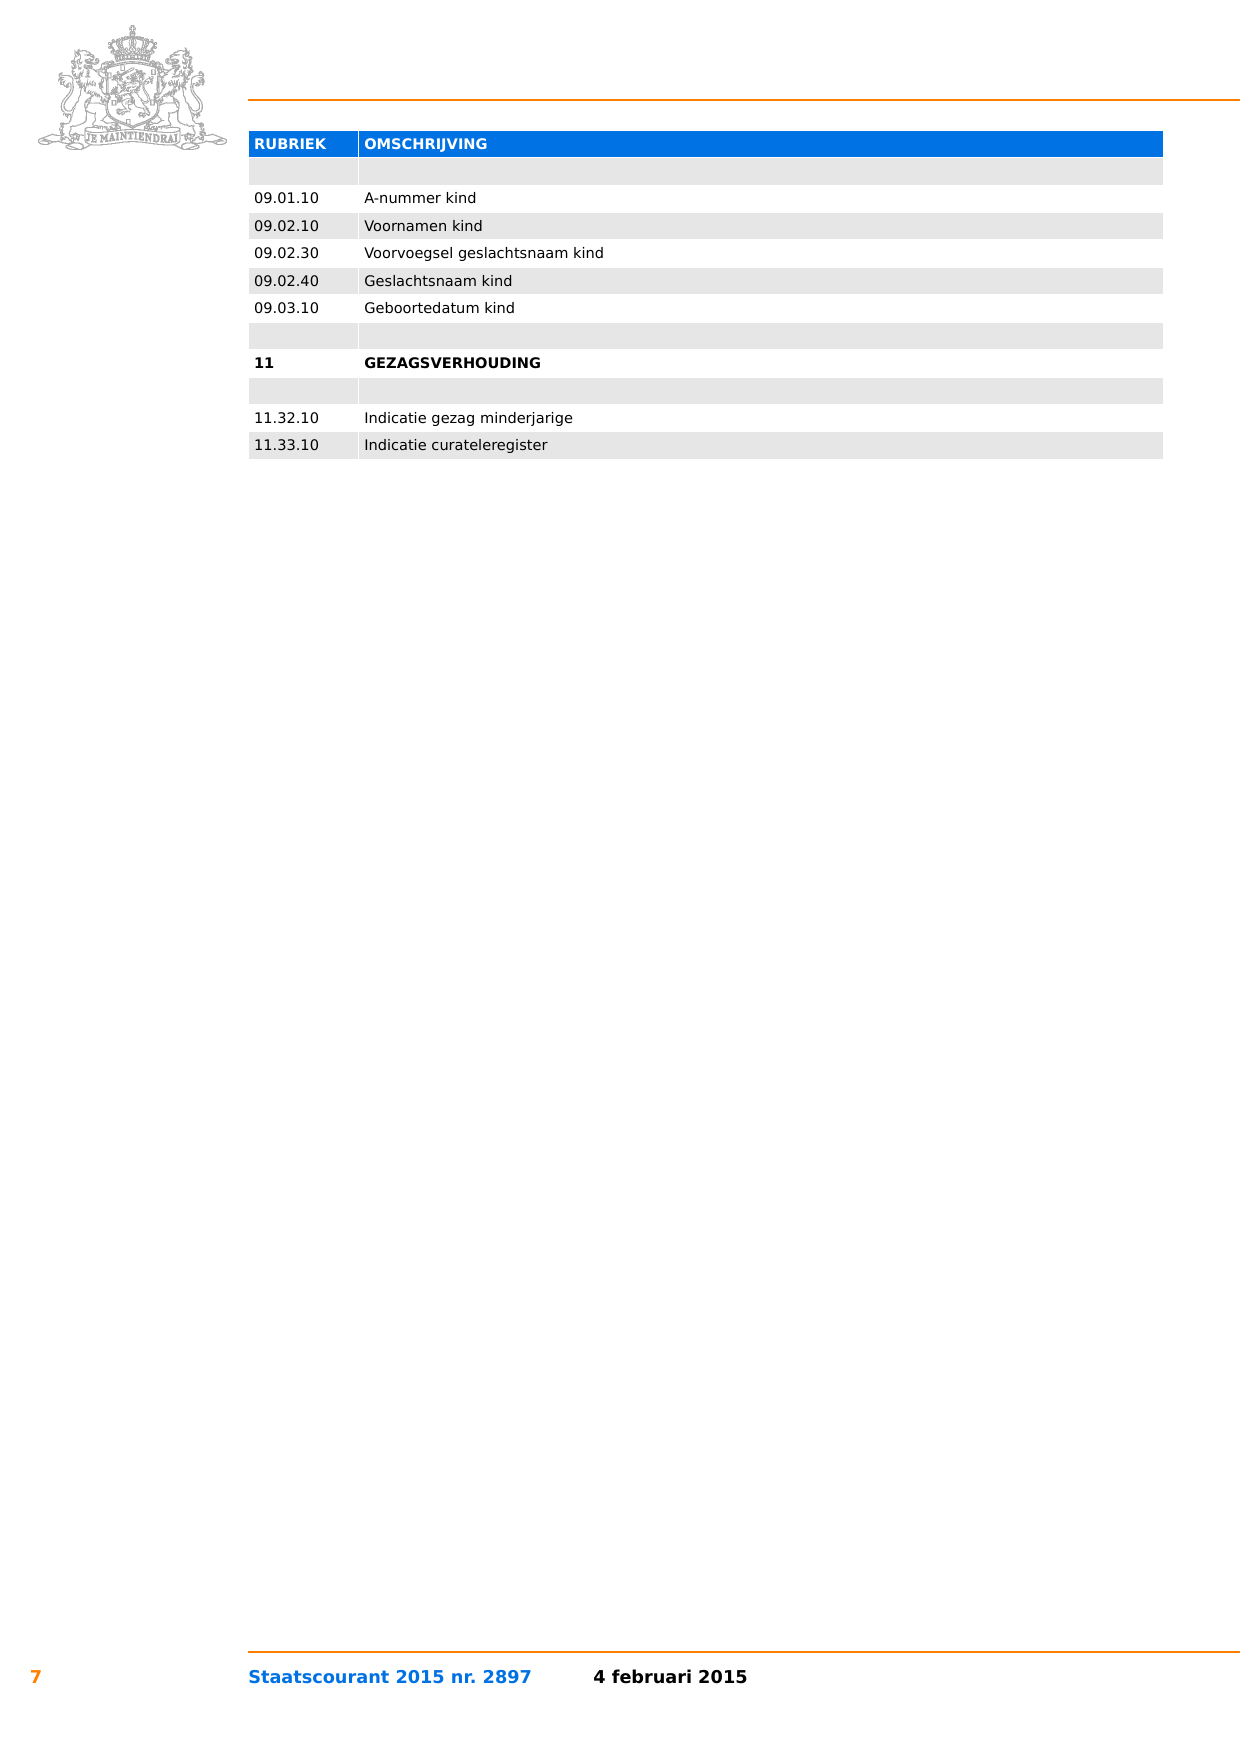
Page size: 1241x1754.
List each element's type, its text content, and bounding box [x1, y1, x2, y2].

table_cell [359, 378, 1163, 404]
table_cell 09.02.40 [249, 268, 358, 294]
picture [38, 25, 227, 150]
table_header RUBRIEK [249, 131, 358, 157]
table_cell [249, 378, 358, 404]
table_cell [359, 158, 1163, 185]
table_cell 11 [249, 350, 358, 376]
table_cell Geboortedatum kind [359, 295, 1163, 322]
table_cell A-nummer kind [359, 186, 1163, 212]
table_cell Voorvoegsel geslachtsnaam kind [359, 241, 1163, 267]
table_header OMSCHRIJVING [359, 131, 1163, 157]
table_cell [359, 323, 1163, 349]
table_cell 09.01.10 [249, 186, 358, 212]
table_cell 09.02.10 [249, 213, 358, 239]
table_cell 09.02.30 [249, 241, 358, 267]
table_cell GEZAGSVERHOUDING [359, 350, 1163, 376]
table_cell 09.03.10 [249, 295, 358, 322]
table_cell 11.32.10 [249, 405, 358, 431]
table_cell [249, 323, 358, 349]
table_cell 11.33.10 [249, 432, 358, 459]
table_cell [249, 158, 358, 185]
table_cell Indicatie curateleregister [359, 432, 1163, 459]
table_cell Voornamen kind [359, 213, 1163, 239]
table_cell Indicatie gezag minderjarige [359, 405, 1163, 431]
table_cell Geslachtsnaam kind [359, 268, 1163, 294]
